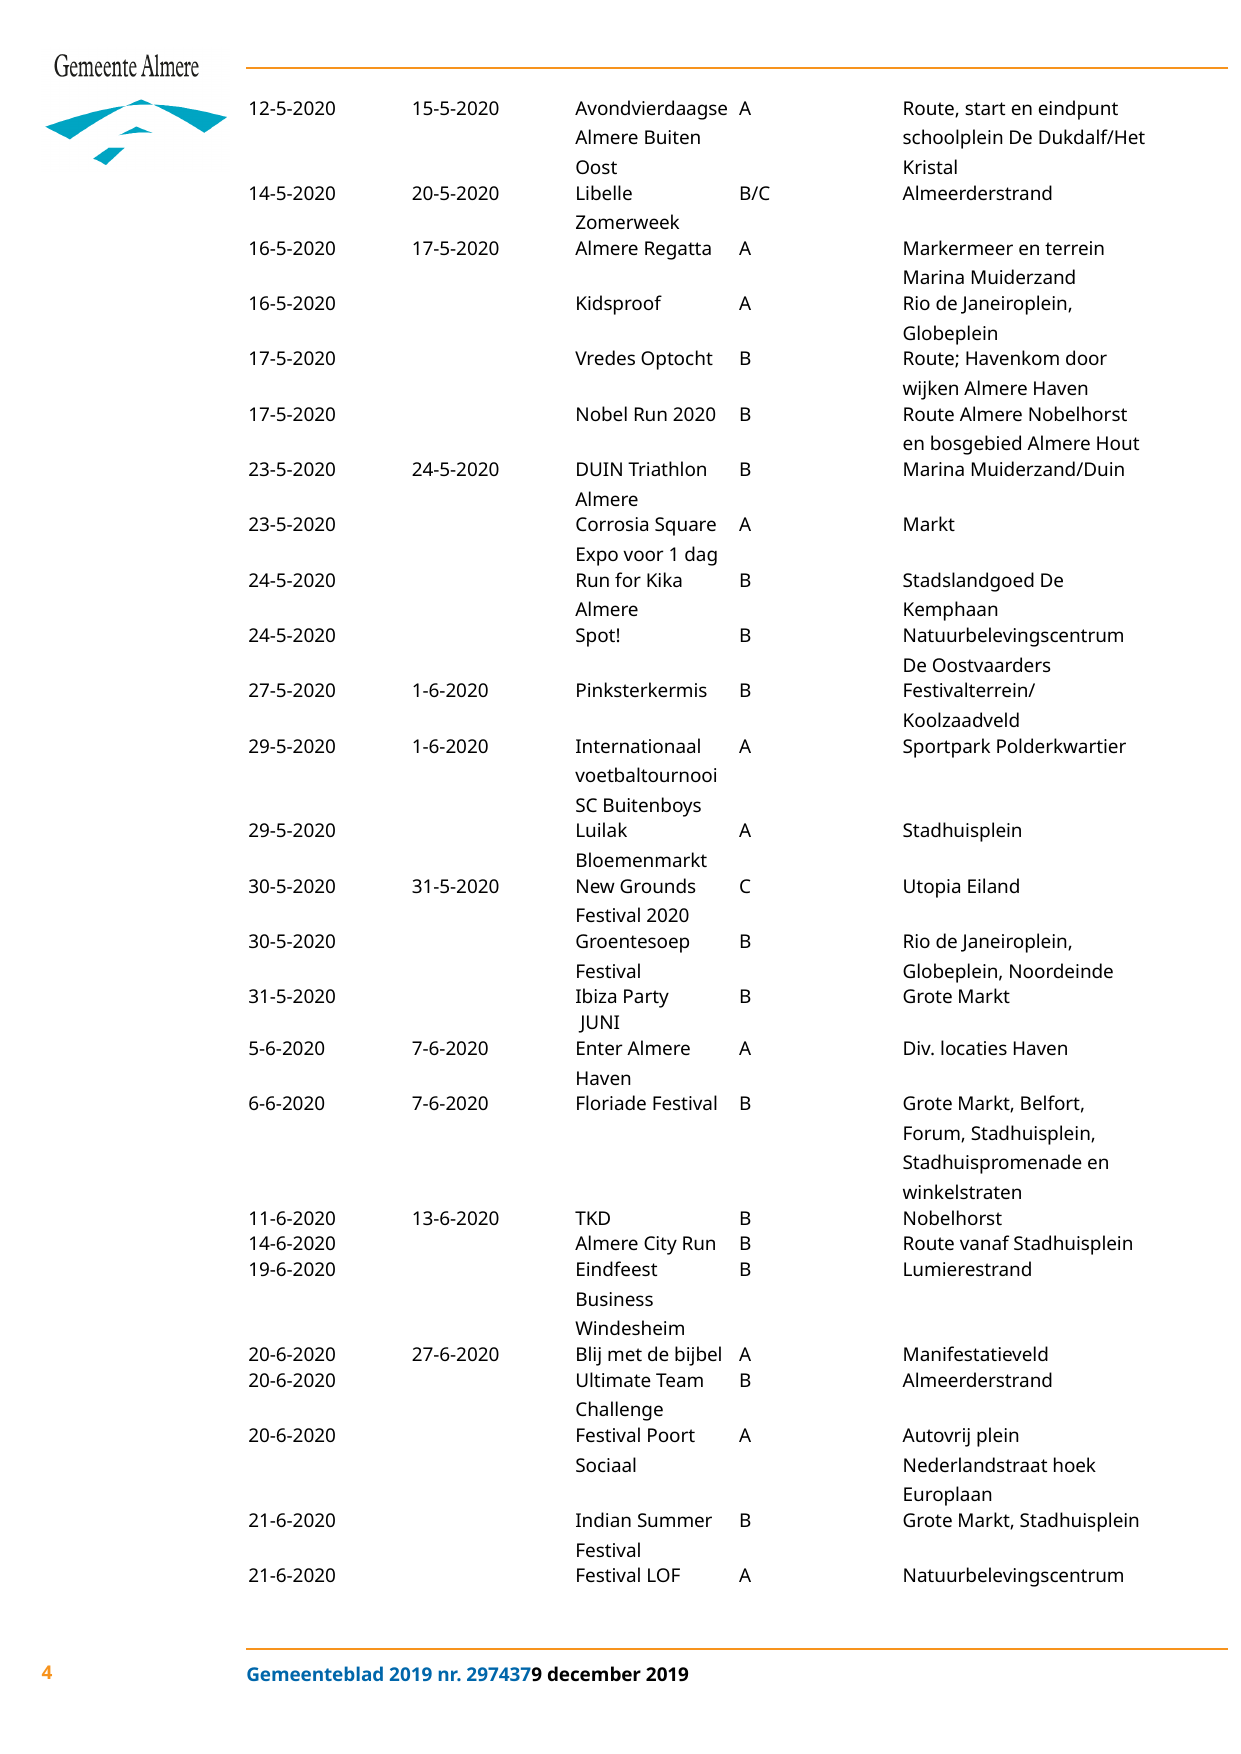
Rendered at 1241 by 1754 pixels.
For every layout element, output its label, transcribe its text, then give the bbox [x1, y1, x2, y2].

table_cell B/C [739, 180, 902, 235]
table_cell Ultimate Team Challenge [575, 1367, 739, 1422]
table_cell Stadhuisplein [903, 818, 1152, 873]
table_cell 7-6-2020 [412, 1035, 575, 1090]
table_cell Marina Muiderzand/Duin [903, 456, 1152, 512]
table_cell 24-5-2020 [248, 622, 412, 677]
table_cell 13-6-2020 [412, 1205, 575, 1231]
table_cell Internationaal voetbaltournooi SC Buitenboys [575, 733, 739, 818]
table_cell C [739, 873, 902, 928]
table_cell Almeerderstrand [903, 180, 1152, 235]
table_cell 6-6-2020 [248, 1090, 412, 1205]
table_cell B [739, 456, 902, 512]
table_cell [412, 1367, 575, 1422]
table_cell 21-6-2020 [248, 1507, 412, 1562]
table_cell 29-5-2020 [248, 818, 412, 873]
table_cell Libelle Zomerweek [575, 180, 739, 235]
table_cell 7-6-2020 [412, 1090, 575, 1205]
table_cell [412, 512, 575, 567]
table_cell Grote Markt [903, 984, 1152, 1009]
table_cell [412, 401, 575, 456]
table_cell [412, 1422, 575, 1507]
table_cell B [739, 1256, 902, 1341]
table_cell B [739, 622, 902, 677]
table_cell 30-5-2020 [248, 873, 412, 928]
table_cell B [739, 1367, 902, 1422]
table_cell 16-5-2020 [248, 235, 412, 290]
table_cell Festival LOF [575, 1563, 739, 1588]
table_cell Lumierestrand [903, 1256, 1152, 1341]
table_cell [412, 1009, 575, 1035]
table_cell [248, 1009, 412, 1035]
table_cell B [739, 1231, 902, 1256]
table_cell B [739, 1090, 902, 1205]
table_cell [412, 1231, 575, 1256]
table_cell Autovrij plein Nederlandstraat hoek Europlaan [903, 1422, 1152, 1507]
table_cell A [739, 818, 902, 873]
table_cell 31-5-2020 [248, 984, 412, 1009]
table_cell [412, 1256, 575, 1341]
table_cell Nobelhorst [903, 1205, 1152, 1231]
table_cell A [739, 733, 902, 818]
table_cell [903, 1009, 1152, 1035]
table_cell 17-5-2020 [248, 401, 412, 456]
table_cell Markermeer en terrein Marina Muiderzand [903, 235, 1152, 290]
table_cell A [739, 1563, 902, 1588]
table_cell 12-5-2020 [248, 95, 412, 180]
table_cell 27-5-2020 [248, 678, 412, 733]
table_cell B [739, 984, 902, 1009]
table_cell Festivalterrein/Koolzaadveld [903, 678, 1152, 733]
table_cell Luilak Bloemenmarkt [575, 818, 739, 873]
table_cell B [739, 401, 902, 456]
table_cell Blij met de bijbel [575, 1341, 739, 1367]
table_cell 20-6-2020 [248, 1367, 412, 1422]
table_cell B [739, 1205, 902, 1231]
table_cell Stadslandgoed De Kemphaan [903, 567, 1152, 622]
table_cell 5-6-2020 [248, 1035, 412, 1090]
table_cell Vredes Optocht [575, 346, 739, 401]
table_cell Ibiza Party [575, 984, 739, 1009]
table_cell 15-5-2020 [412, 95, 575, 180]
table_cell [412, 984, 575, 1009]
table_cell DUIN Triathlon Almere [575, 456, 739, 512]
table_cell 31-5-2020 [412, 873, 575, 928]
table_cell B [739, 1507, 902, 1562]
table_cell TKD [575, 1205, 739, 1231]
table_cell B [739, 567, 902, 622]
table_cell Run for Kika Almere [575, 567, 739, 622]
table_cell 20-6-2020 [248, 1341, 412, 1367]
table_cell Indian Summer Festival [575, 1507, 739, 1562]
table_cell A [739, 1035, 902, 1090]
table_cell Sportpark Polderkwartier [903, 733, 1152, 818]
table_cell Nobel Run 2020 [575, 401, 739, 456]
table_cell New Grounds Festival 2020 [575, 873, 739, 928]
table_cell Route vanaf Stadhuisplein [903, 1231, 1152, 1256]
table_cell JUNI [575, 1009, 739, 1035]
table_cell Grote Markt, Belfort, Forum, Stadhuisplein, Stadhuispromenade en winkelstraten [903, 1090, 1152, 1205]
table_cell 14-5-2020 [248, 180, 412, 235]
picture [41, 47, 231, 172]
table_cell Almere City Run [575, 1231, 739, 1256]
table_cell 24-5-2020 [412, 456, 575, 512]
table_cell A [739, 512, 902, 567]
table_cell 30-5-2020 [248, 928, 412, 984]
table_cell Kidsproof [575, 290, 739, 346]
table_cell [412, 567, 575, 622]
table_cell Markt [903, 512, 1152, 567]
table_cell 23-5-2020 [248, 456, 412, 512]
table_cell [412, 1507, 575, 1562]
table_cell B [739, 928, 902, 984]
table_cell 24-5-2020 [248, 567, 412, 622]
table_cell [412, 290, 575, 346]
table_cell [739, 1009, 902, 1035]
table_cell Enter Almere Haven [575, 1035, 739, 1090]
table_cell Spot! [575, 622, 739, 677]
table_cell [412, 1563, 575, 1588]
table_cell 27-6-2020 [412, 1341, 575, 1367]
table_cell 16-5-2020 [248, 290, 412, 346]
table_cell 1-6-2020 [412, 678, 575, 733]
table_cell A [739, 235, 902, 290]
table_cell A [739, 95, 902, 180]
table_cell A [739, 290, 902, 346]
table_cell Avondvierdaagse Almere Buiten Oost [575, 95, 739, 180]
table_cell 29-5-2020 [248, 733, 412, 818]
table_cell Natuurbelevingscentrum [903, 1563, 1152, 1588]
table_cell Natuurbelevingscentrum De Oostvaarders [903, 622, 1152, 677]
table_cell B [739, 346, 902, 401]
table_cell Almeerderstrand [903, 1367, 1152, 1422]
table_cell 17-5-2020 [248, 346, 412, 401]
table_cell Corrosia Square Expo voor 1 dag [575, 512, 739, 567]
table_cell [412, 818, 575, 873]
table_cell Rio de Janeiroplein, Globeplein, Noordeinde [903, 928, 1152, 984]
table_cell 20-5-2020 [412, 180, 575, 235]
table_cell Grote Markt, Stadhuisplein [903, 1507, 1152, 1562]
table_cell Floriade Festival [575, 1090, 739, 1205]
table_cell Utopia Eiland [903, 873, 1152, 928]
table_cell Festival Poort Sociaal [575, 1422, 739, 1507]
table_cell Route; Havenkom door wijken Almere Haven [903, 346, 1152, 401]
table_cell 23-5-2020 [248, 512, 412, 567]
table_cell 1-6-2020 [412, 733, 575, 818]
table_cell Div. locaties Haven [903, 1035, 1152, 1090]
table_cell 20-6-2020 [248, 1422, 412, 1507]
table_cell B [739, 678, 902, 733]
table_cell Manifestatieveld [903, 1341, 1152, 1367]
table_cell [412, 928, 575, 984]
table_cell Almere Regatta [575, 235, 739, 290]
table_cell 21-6-2020 [248, 1563, 412, 1588]
table_cell Groentesoep Festival [575, 928, 739, 984]
table_cell 19-6-2020 [248, 1256, 412, 1341]
table_cell A [739, 1422, 902, 1507]
table_cell Pinksterkermis [575, 678, 739, 733]
table_cell A [739, 1341, 902, 1367]
table_cell 14-6-2020 [248, 1231, 412, 1256]
table_cell 11-6-2020 [248, 1205, 412, 1231]
table_cell Route, start en eindpunt schoolplein De Dukdalf/Het Kristal [903, 95, 1152, 180]
table_cell Route Almere Nobelhorst en bosgebied Almere Hout [903, 401, 1152, 456]
table_cell [412, 346, 575, 401]
table_cell Rio de Janeiroplein, Globeplein [903, 290, 1152, 346]
table_cell 17-5-2020 [412, 235, 575, 290]
table_cell Eindfeest Business Windesheim [575, 1256, 739, 1341]
table_cell [412, 622, 575, 677]
